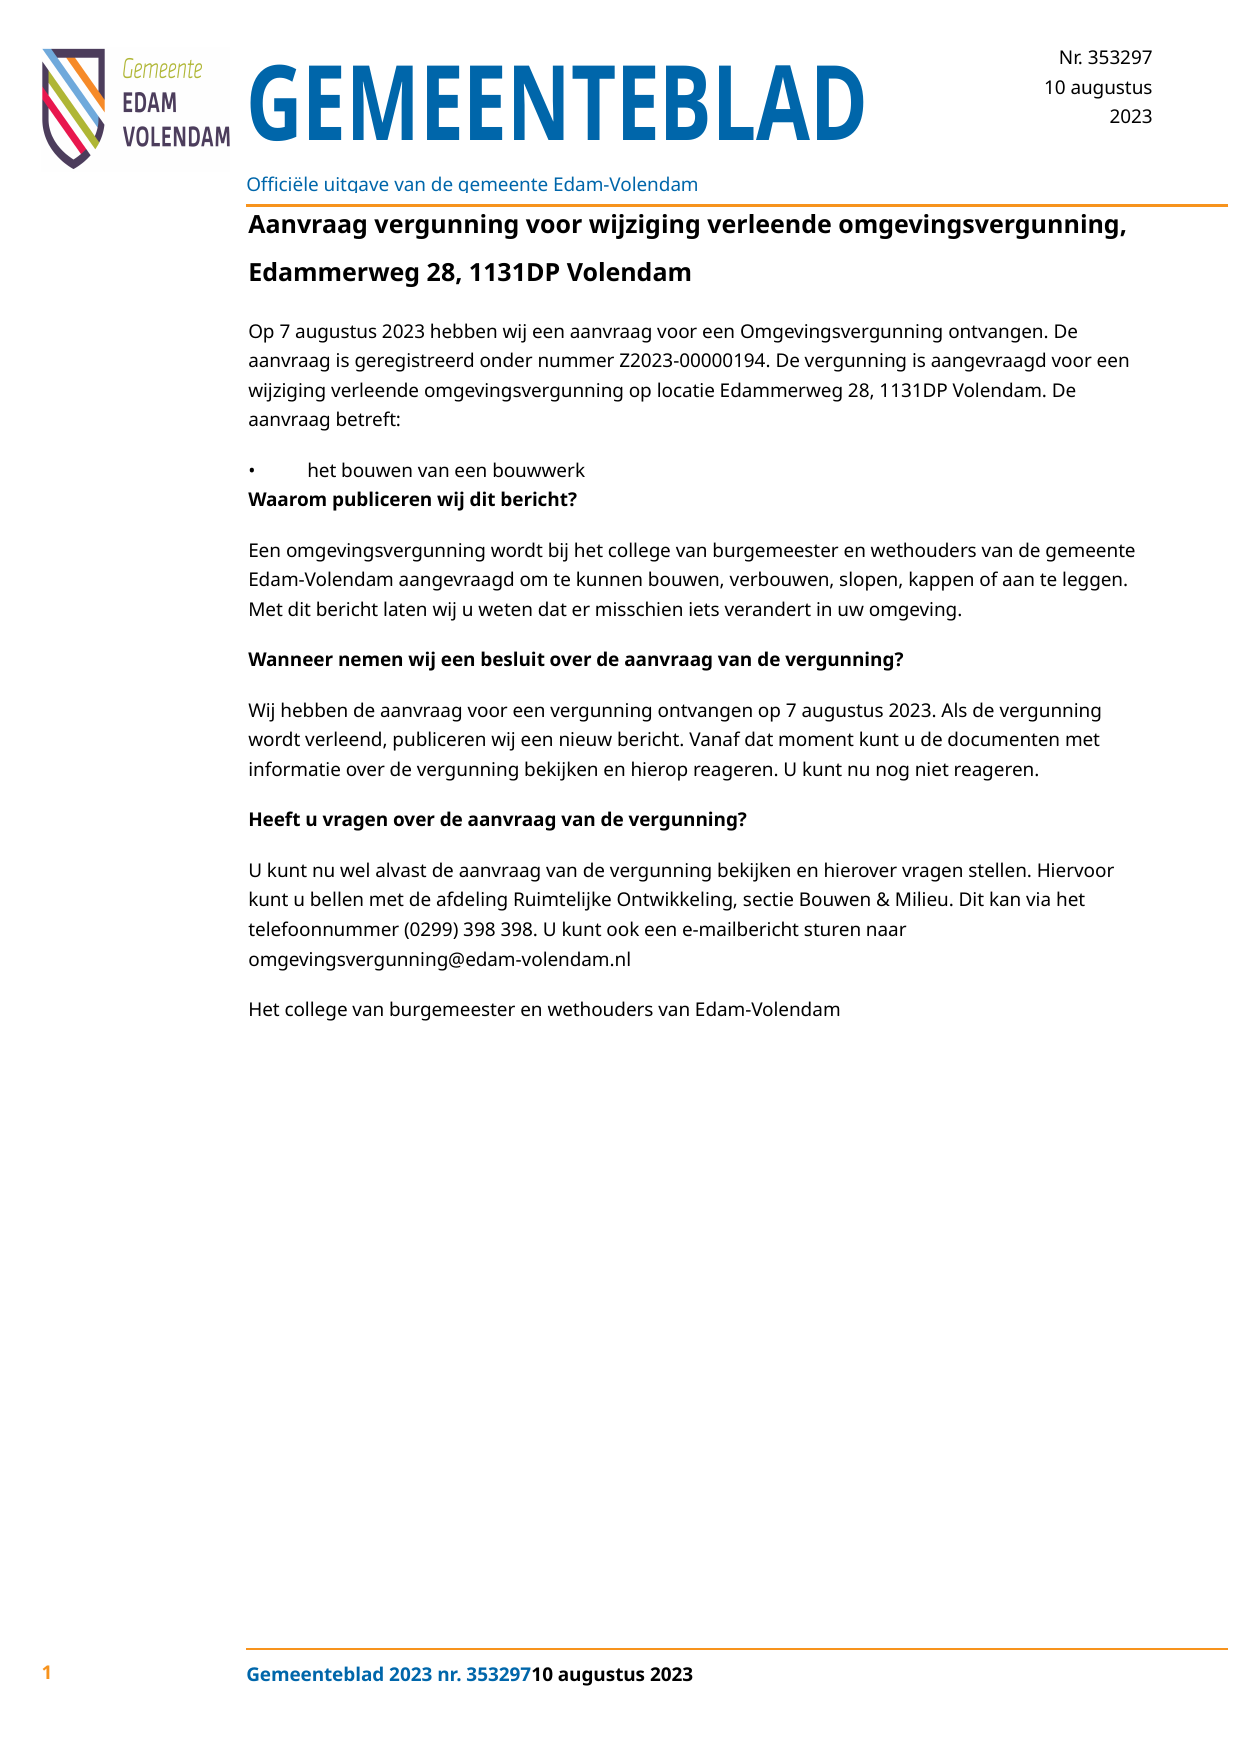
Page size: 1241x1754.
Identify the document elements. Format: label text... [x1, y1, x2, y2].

text Waarom publiceren wij dit bericht? [248, 487, 1152, 512]
text Wij hebben de aanvraag voor een vergunning ontvangen op 7 augustus 2023. Als de vergunning wordt verleend, publiceren wij een nieuw bericht. Vanaf dat moment kunt u de documenten met informatie over de vergunning bekijken en hierop reageren. U kunt nu nog niet reageren. [248, 697, 1152, 782]
text Heeft u vragen over de aanvraag van de vergunning? [248, 807, 1152, 832]
text Een omgevingsvergunning wordt bij het college van burgemeester en wethouders van de gemeente Edam-Volendam aangevraagd om te kunnen bouwen, verbouwen, slopen, kappen of aan te leggen. Met dit bericht laten wij u weten dat er misschien iets verandert in uw omgeving. [248, 537, 1152, 622]
list het bouwen van een bouwwerk [248, 457, 1152, 483]
text U kunt nu wel alvast de aanvraag van de vergunning bekijken en hierover vragen stellen. Hiervoor kunt u bellen met de afdeling Ruimtelijke Ontwikkeling, sectie Bouwen & Milieu. Dit kan via het telefoonnummer (0299) 398 398. U kunt ook een e-mailbericht sturen naar omgevingsvergunning@edam-volendam.nl [248, 857, 1152, 972]
picture [41, 47, 231, 172]
text Wanneer nemen wij een besluit over de aanvraag van de vergunning? [248, 647, 1152, 672]
text Op 7 augustus 2023 hebben wij een aanvraag voor een Omgevingsvergunning ontvangen. De aanvraag is geregistreerd onder nummer Z2023-00000194. De vergunning is aangevraagd voor een wijziging verleende omgevingsvergunning op locatie Edammerweg 28, 1131DP Volendam. De aanvraag betreft: [248, 318, 1152, 432]
text Aanvraag vergunning voor wijziging verleende omgevingsvergunning, Edammerweg 28, 1131DP Volendam [248, 207, 1152, 288]
text Het college van burgemeester en wethouders van Edam-Volendam [248, 996, 1152, 1022]
